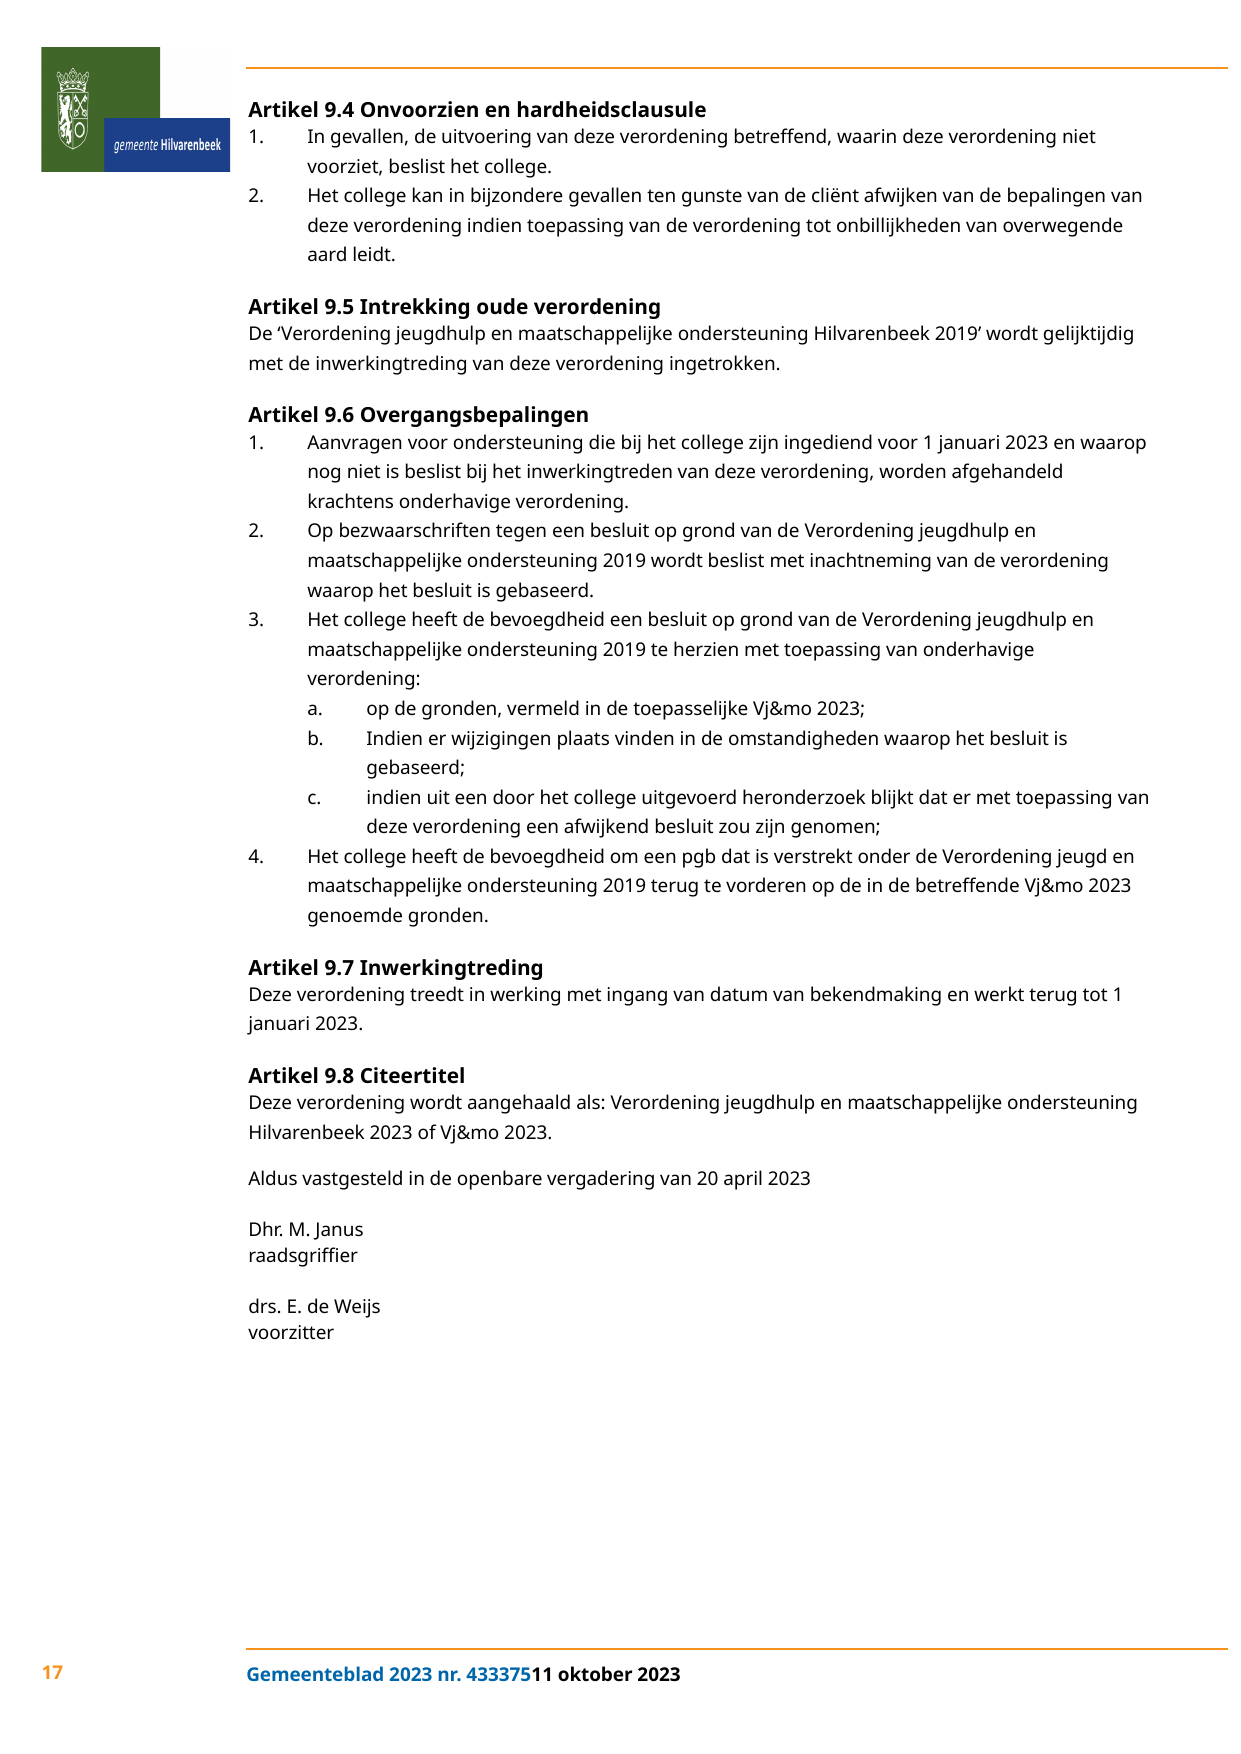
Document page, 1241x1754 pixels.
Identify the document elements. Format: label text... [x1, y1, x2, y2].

text Deze verordening wordt aangehaald als: Verordening jeugdhulp en maatschappelijke ondersteuning Hilvarenbeek 2023 of Vj&mo 2023. [248, 1089, 1152, 1145]
text Artikel 9.4 Onvoorzien en hardheidsclausule [248, 95, 1152, 123]
list indien uit een door het college uitgevoerd heronderzoek blijkt dat er met toepassing van deze verordening een afwijkend besluit zou zijn genomen; [307, 784, 1152, 839]
list Indien er wijzigingen plaats vinden in de omstandigheden waarop het besluit is gebaseerd; [307, 725, 1152, 780]
list Het college heeft de bevoegdheid om een pgb dat is verstrekt onder de Verordening jeugd en maatschappelijke ondersteuning 2019 terug te vorderen op de in de betreffende Vj&mo 2023 genoemde gronden. [248, 843, 1152, 928]
list Het college heeft de bevoegdheid een besluit op grond van de Verordening jeugdhulp en maatschappelijke ondersteuning 2019 te herzien met toepassing van onderhavige verordening: [248, 606, 1152, 691]
text drs. E. de Weijs [248, 1293, 1152, 1319]
text Deze verordening treedt in werking met ingang van datum van bekendmaking en werkt terug tot 1 januari 2023. [248, 981, 1152, 1036]
text De ‘Verordening jeugdhulp en maatschappelijke ondersteuning Hilvarenbeek 2019’ wordt gelijktijdig met de inwerkingtreding van deze verordening ingetrokken. [248, 320, 1152, 376]
text Artikel 9.8 Citeertitel [248, 1061, 1152, 1089]
text Artikel 9.6 Overgangsbepalingen [248, 400, 1152, 429]
list In gevallen, de uitvoering van deze verordening betreffend, waarin deze verordening niet voorziet, beslist het college. [248, 123, 1152, 178]
text Aldus vastgesteld in de openbare vergadering van 20 april 2023 [248, 1165, 1152, 1190]
list Op bezwaarschriften tegen een besluit op grond van de Verordening jeugdhulp en maatschappelijke ondersteuning 2019 wordt beslist met inachtneming van de verordening waarop het besluit is gebaseerd. [248, 518, 1152, 602]
text raadsgriffier [248, 1242, 1152, 1268]
picture [41, 47, 231, 172]
list op de gronden, vermeld in de toepasselijke Vj&mo 2023; [307, 695, 1152, 721]
text Artikel 9.7 Inwerkingtreding [248, 953, 1152, 981]
list Het college kan in bijzondere gevallen ten gunste van de cliënt afwijken van de bepalingen van deze verordening indien toepassing van de verordening tot onbillijkheden van overwegende aard leidt. [248, 182, 1152, 267]
list Aanvragen voor ondersteuning die bij het college zijn ingediend voor 1 januari 2023 en waarop nog niet is beslist bij het inwerkingtreden van deze verordening, worden afgehandeld krachtens onderhavige verordening. [248, 429, 1152, 514]
text Dhr. M. Janus [248, 1216, 1152, 1242]
text Artikel 9.5 Intrekking oude verordening [248, 292, 1152, 320]
text voorzitter [248, 1319, 1152, 1345]
